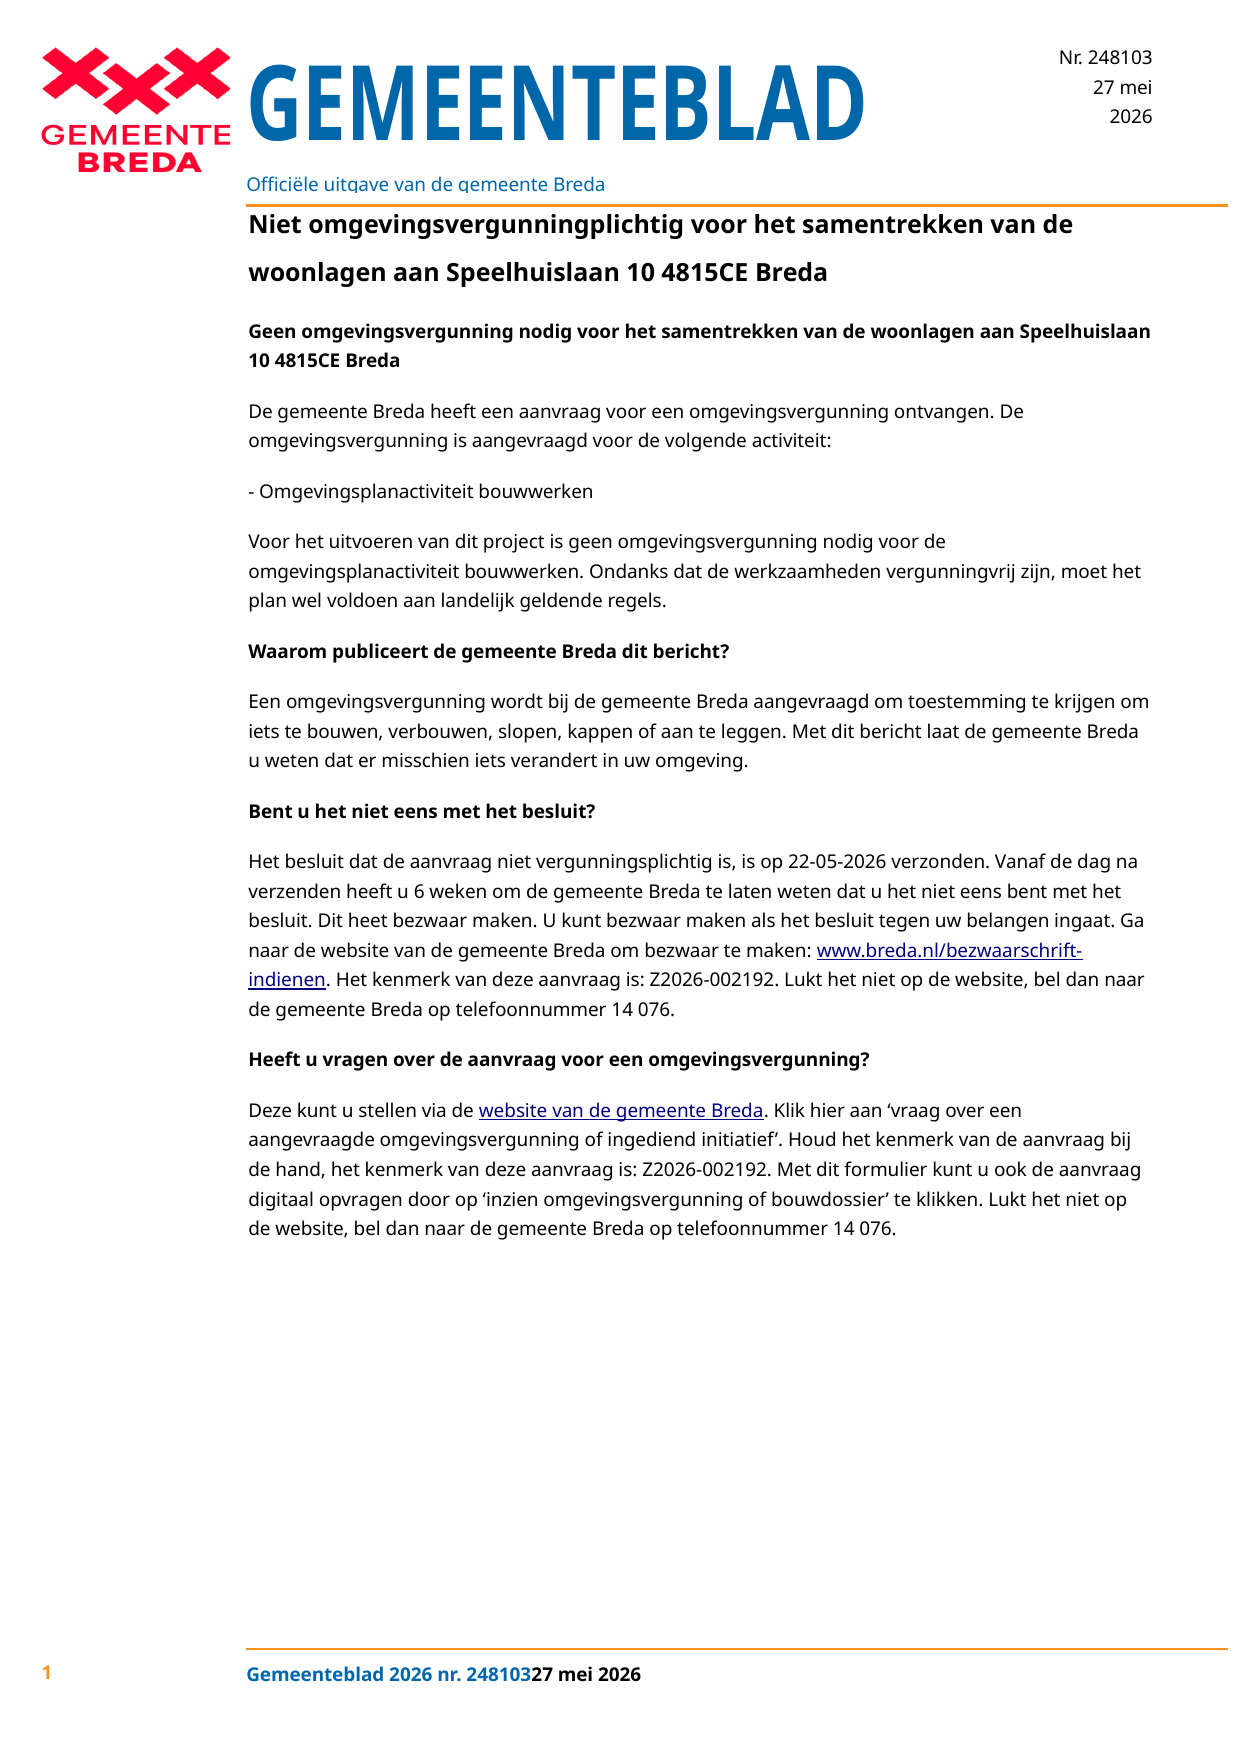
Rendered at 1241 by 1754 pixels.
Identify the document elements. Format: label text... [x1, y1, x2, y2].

picture [41, 47, 231, 172]
text Het besluit dat de aanvraag niet vergunningsplichtig is, is op 22-05-2026 verzonden. Vanaf de dag na verzenden heeft u 6 weken om de gemeente Breda te laten weten dat u het niet eens bent met het besluit. Dit heet bezwaar maken. U kunt bezwaar maken als het besluit tegen uw belangen ingaat. Ga naar de website van de gemeente Breda om bezwaar te maken: www.breda.nl/bezwaarschrift-indienen. Het kenmerk van deze aanvraag is: Z2026-002192. Lukt het niet op de website, bel dan naar de gemeente Breda op telefoonnummer 14 076. [248, 848, 1152, 1022]
text De gemeente Breda heeft een aanvraag voor een omgevingsvergunning ontvangen. De omgevingsvergunning is aangevraagd voor de volgende activiteit: [248, 398, 1152, 453]
text Bent u het niet eens met het besluit? [248, 798, 1152, 824]
text Niet omgevingsvergunningplichtig voor het samentrekken van de woonlagen aan Speelhuislaan 10 4815CE Breda [248, 207, 1152, 288]
text Heeft u vragen over de aanvraag voor een omgevingsvergunning? [248, 1047, 1152, 1072]
text Geen omgevingsvergunning nodig voor het samentrekken van de woonlagen aan Speelhuislaan 10 4815CE Breda [248, 318, 1152, 373]
text Waarom publiceert de gemeente Breda dit bericht? [248, 638, 1152, 664]
text Voor het uitvoeren van dit project is geen omgevingsvergunning nodig voor de omgevingsplanactiviteit bouwwerken. Ondanks dat de werkzaamheden vergunningvrij zijn, moet het plan wel voldoen aan landelijk geldende regels. [248, 528, 1152, 613]
text Deze kunt u stellen via de website van de gemeente Breda. Klik hier aan ‘vraag over een aangevraagde omgevingsvergunning of ingediend initiatief’. Houd het kenmerk van de aanvraag bij de hand, het kenmerk van deze aanvraag is: Z2026-002192. Met dit formulier kunt u ook de aanvraag digitaal opvragen door op ‘inzien omgevingsvergunning of bouwdossier’ te klikken. Lukt het niet op de website, bel dan naar de gemeente Breda op telefoonnummer 14 076. [248, 1097, 1152, 1241]
text - Omgevingsplanactiviteit bouwwerken [248, 478, 1152, 504]
text Een omgevingsvergunning wordt bij de gemeente Breda aangevraagd om toestemming te krijgen om iets te bouwen, verbouwen, slopen, kappen of aan te leggen. Met dit bericht laat de gemeente Breda u weten dat er misschien iets verandert in uw omgeving. [248, 688, 1152, 773]
